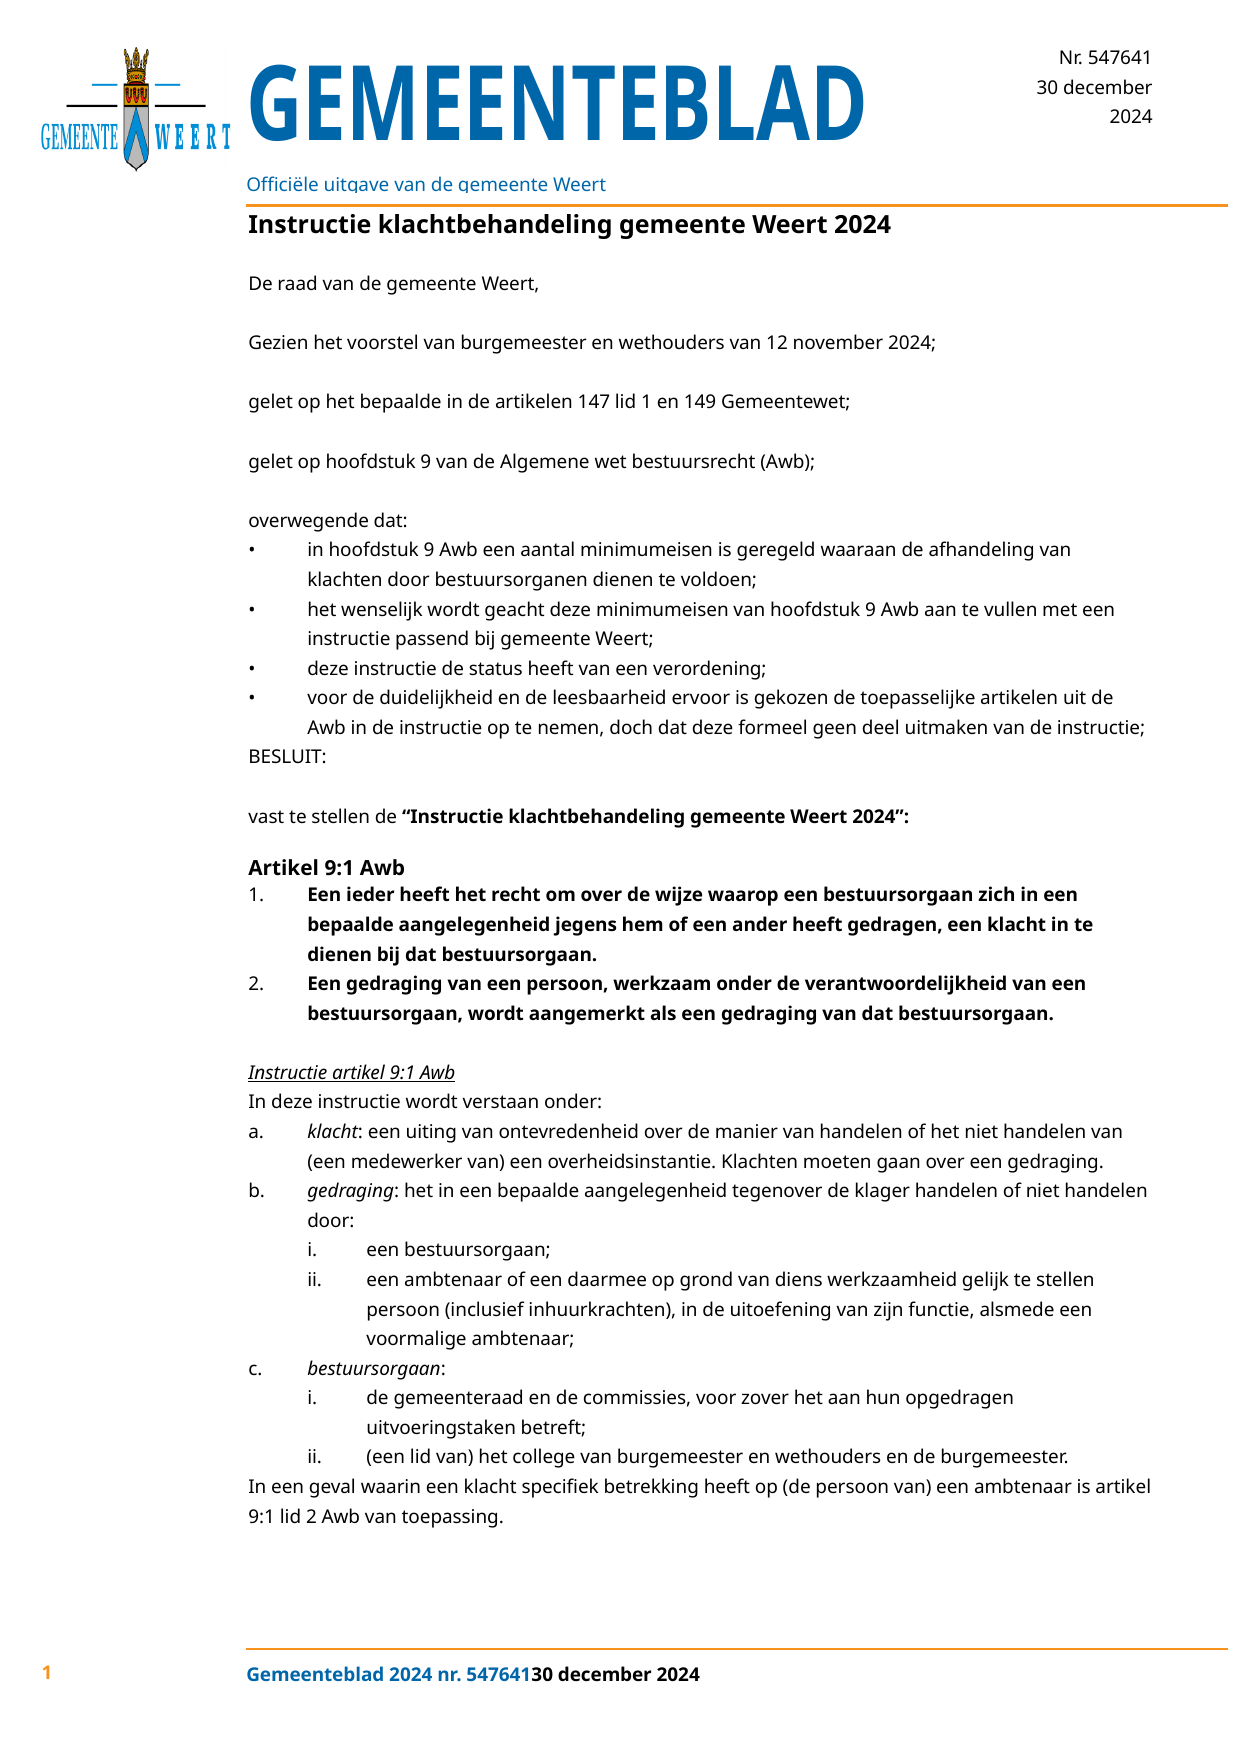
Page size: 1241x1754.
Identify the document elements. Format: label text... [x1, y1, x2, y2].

list het wenselijk wordt geacht deze minimumeisen van hoofdstuk 9 Awb aan te vullen met een instructie passend bij gemeente Weert; [248, 596, 1152, 651]
list deze instructie de status heeft van een verordening; [248, 655, 1152, 681]
list een bestuursorgaan; [307, 1237, 1152, 1262]
text overwegende dat: [248, 507, 1152, 533]
list voor de duidelijkheid en de leesbaarheid ervoor is gekozen de toepasselijke artikelen uit de Awb in de instructie op te nemen, doch dat deze formeel geen deel uitmaken van de instructie; [248, 684, 1152, 740]
list gedraging: het in een bepaalde aangelegenheid tegenover de klager handelen of niet handelen door: [248, 1177, 1152, 1233]
text Artikel 9:1 Awb [248, 853, 1152, 882]
list een ambtenaar of een daarmee op grond van diens werkzaamheid gelijk te stellen persoon (inclusief inhuurkrachten), in de uitoefening van zijn functie, alsmede een voormalige ambtenaar; [307, 1266, 1152, 1351]
list Een gedraging van een persoon, werkzaam onder de verantwoordelijkheid van een bestuursorgaan, wordt aangemerkt als een gedraging van dat bestuursorgaan. [248, 970, 1152, 1026]
text gelet op het bepaalde in de artikelen 147 lid 1 en 149 Gemeentewet; [248, 389, 1152, 414]
list in hoofdstuk 9 Awb een aantal minimumeisen is geregeld waaraan de afhandeling van klachten door bestuursorganen dienen te voldoen; [248, 537, 1152, 592]
text Gezien het voorstel van burgemeester en wethouders van 12 november 2024; [248, 329, 1152, 355]
text Instructie klachtbehandeling gemeente Weert 2024 [248, 207, 1152, 241]
list (een lid van) het college van burgemeester en wethouders en de burgemeester. [307, 1444, 1152, 1469]
text vast te stellen de “Instructie klachtbehandeling gemeente Weert 2024”: [248, 803, 1152, 828]
text Instructie artikel 9:1 Awb [248, 1059, 1152, 1085]
list Een ieder heeft het recht om over de wijze waarop een bestuursorgaan zich in een bepaalde aangelegenheid jegens hem of een ander heeft gedragen, een klacht in te dienen bij dat bestuursorgaan. [248, 882, 1152, 967]
list bestuursorgaan: [248, 1355, 1152, 1381]
picture [41, 47, 231, 172]
text gelet op hoofdstuk 9 van de Algemene wet bestuursrecht (Awb); [248, 448, 1152, 473]
text In deze instructie wordt verstaan onder: [248, 1089, 1152, 1114]
list klacht: een uiting van ontevredenheid over de manier van handelen of het niet handelen van (een medewerker van) een overheidsinstantie. Klachten moeten gaan over een gedraging. [248, 1118, 1152, 1174]
text De raad van de gemeente Weert, [248, 270, 1152, 296]
text In een geval waarin een klacht specifiek betrekking heeft op (de persoon van) een ambtenaar is artikel 9:1 lid 2 Awb van toepassing. [248, 1473, 1152, 1529]
list de gemeenteraad en de commissies, voor zover het aan hun opgedragen uitvoeringstaken betreft; [307, 1384, 1152, 1440]
text BESLUIT: [248, 744, 1152, 769]
